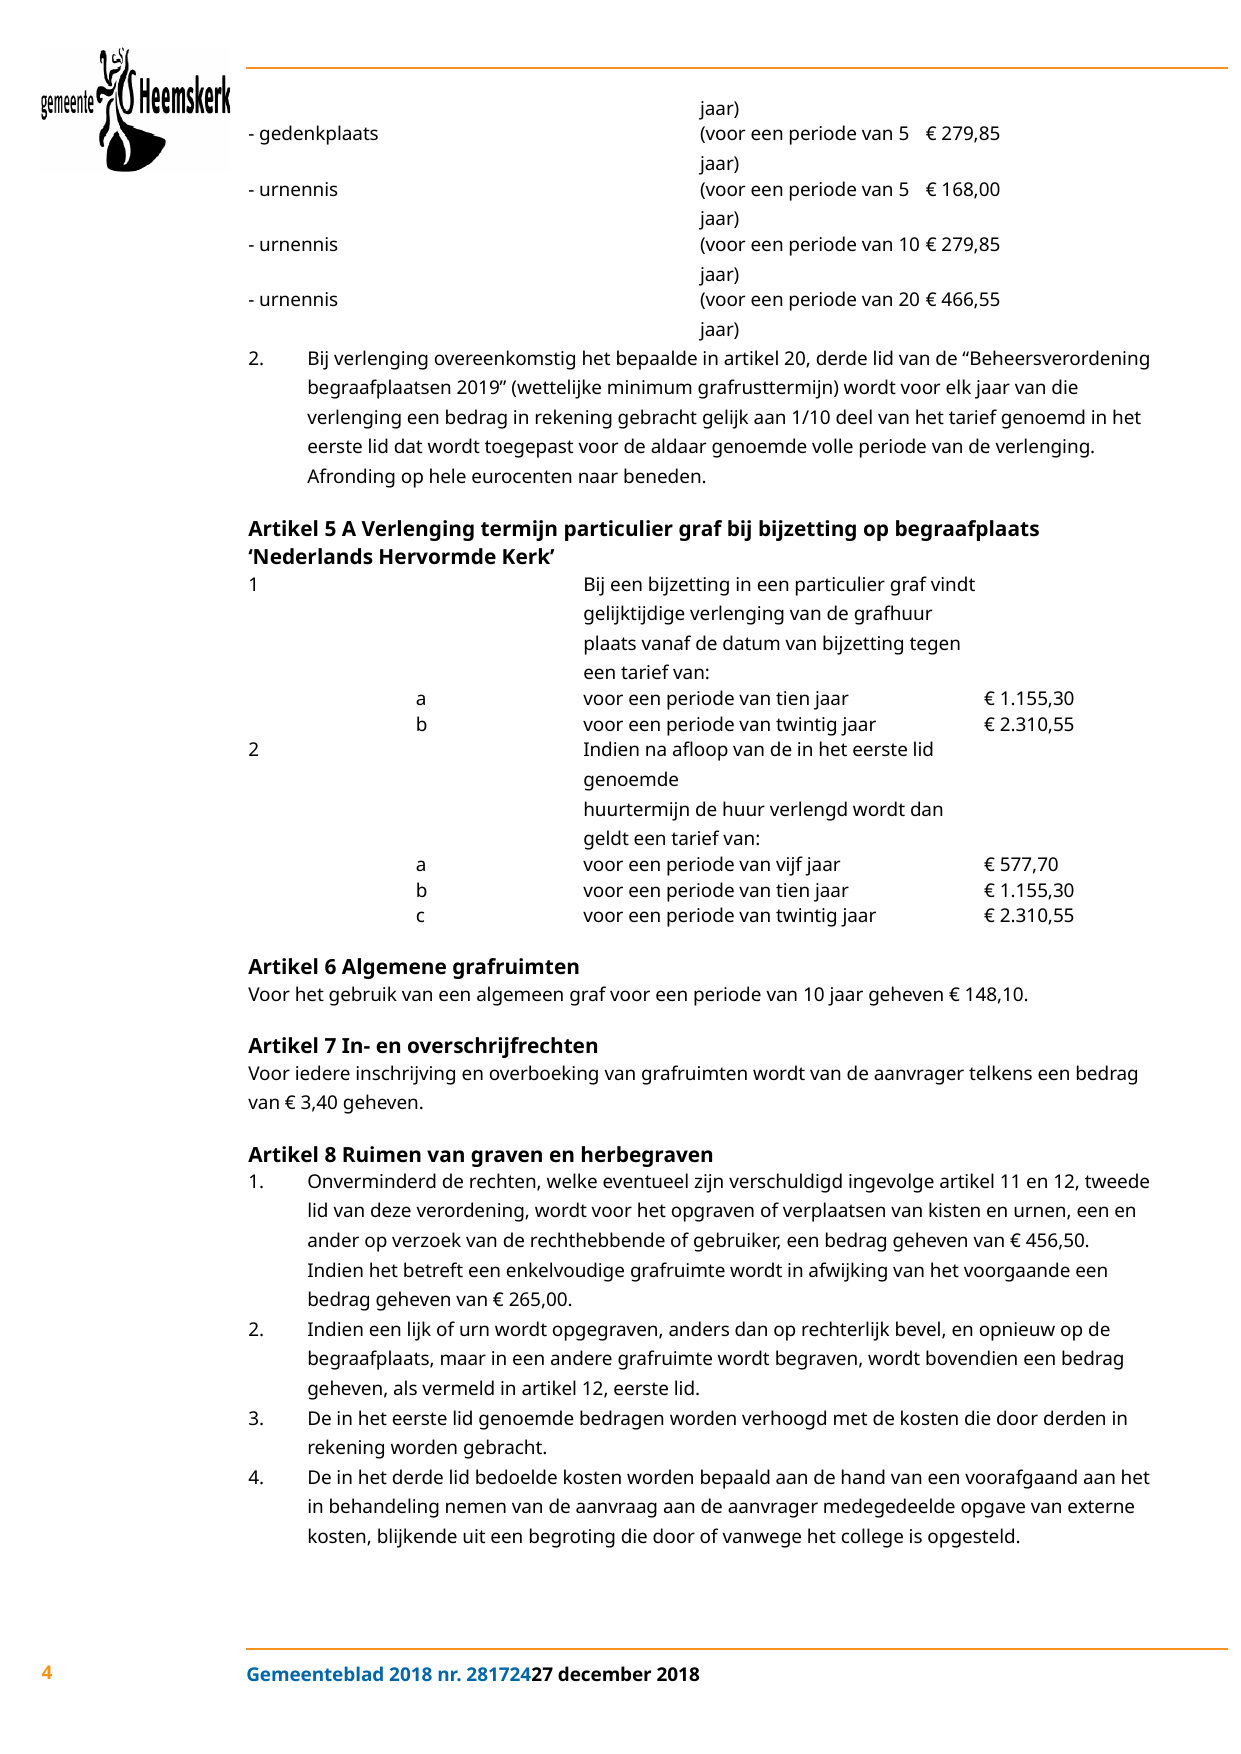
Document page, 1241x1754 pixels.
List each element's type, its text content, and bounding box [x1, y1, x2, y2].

table_cell € 466,55 [926, 286, 1152, 342]
table_cell € 1.155,30 [984, 877, 1152, 903]
table_header 1 [248, 571, 416, 685]
table_cell [984, 737, 1152, 851]
text Voor iedere inschrijving en overboeking van grafruimten wordt van de aanvrager telkens een bedrag van € 3,40 geheven. [248, 1060, 1152, 1115]
table_cell voor een periode van tien jaar [583, 685, 984, 711]
table_cell (voor een periode van 5 jaar) [700, 176, 926, 231]
table_header Bij een bijzetting in een particulier graf vindt gelijktijdige verlenging van de grafhuur plaats vanaf de datum van bijzetting tegen een tarief van: [583, 571, 984, 685]
table_cell € 577,70 [984, 851, 1152, 877]
list Indien een lijk of urn wordt opgegraven, anders dan op rechterlijk bevel, en opnieuw op de begraafplaats, maar in een andere grafruimte wordt begraven, wordt bovendien een bedrag geheven, als vermeld in artikel 12, eerste lid. [248, 1316, 1152, 1401]
text Artikel 8 Ruimen van graven en herbegraven [248, 1140, 1152, 1168]
table_cell Indien na afloop van de in het eerste lid genoemde huurtermijn de huur verlengd wordt dan geldt een tarief van: [583, 737, 984, 851]
table_cell [474, 95, 700, 121]
table_cell [474, 176, 700, 231]
table_cell [926, 95, 1152, 121]
table_cell - gedenkplaats [248, 121, 474, 176]
text Artikel 6 Algemene grafruimten [248, 952, 1152, 981]
table_cell € 2.310,55 [984, 903, 1152, 928]
table_cell 2 [248, 737, 416, 851]
table_cell c [416, 903, 583, 928]
table_cell € 168,00 [926, 176, 1152, 231]
table_cell b [416, 877, 583, 903]
table_cell [248, 685, 416, 711]
table_cell - urnennis [248, 176, 474, 231]
list Bij verlenging overeenkomstig het bepaalde in artikel 20, derde lid van de “Beheersverordening begraafplaatsen 2019” (wettelijke minimum grafrusttermijn) wordt voor elk jaar van die verlenging een bedrag in rekening gebracht gelijk aan 1/10 deel van het tarief genoemd in het eerste lid dat wordt toegepast voor de aldaar genoemde volle periode van de verlenging. Afronding op hele eurocenten naar beneden. [248, 345, 1152, 489]
table_cell jaar) [700, 95, 926, 121]
table_cell [474, 231, 700, 286]
table_cell (voor een periode van 10 jaar) [700, 231, 926, 286]
table_cell € 1.155,30 [984, 685, 1152, 711]
table_cell a [416, 851, 583, 877]
text Artikel 7 In- en overschrijfrechten [248, 1031, 1152, 1060]
table_cell [248, 851, 416, 877]
table_cell [248, 903, 416, 928]
table_cell [474, 286, 700, 342]
table_cell [474, 121, 700, 176]
list De in het eerste lid genoemde bedragen worden verhoogd met de kosten die door derden in rekening worden gebracht. [248, 1405, 1152, 1460]
picture [41, 47, 231, 172]
list De in het derde lid bedoelde kosten worden bepaald aan de hand van een voorafgaand aan het in behandeling nemen van de aanvraag aan de aanvrager medegedeelde opgave van externe kosten, blijkende uit een begroting die door of vanwege het college is opgesteld. [248, 1464, 1152, 1549]
table_cell - urnennis [248, 286, 474, 342]
table_cell b [416, 711, 583, 737]
table_cell € 2.310,55 [984, 711, 1152, 737]
table_cell € 279,85 [926, 231, 1152, 286]
table_cell [248, 95, 474, 121]
table_cell [416, 737, 583, 851]
table_cell [248, 877, 416, 903]
table_cell voor een periode van tien jaar [583, 877, 984, 903]
text Voor het gebruik van een algemeen graf voor een periode van 10 jaar geheven € 148,10. [248, 981, 1152, 1007]
table_cell - urnennis [248, 231, 474, 286]
table_cell voor een periode van twintig jaar [583, 903, 984, 928]
list Onverminderd de rechten, welke eventueel zijn verschuldigd ingevolge artikel 11 en 12, tweede lid van deze verordening, wordt voor het opgraven of verplaatsen van kisten en urnen, een en ander op verzoek van de rechthebbende of gebruiker, een bedrag geheven van € 456,50. Indien het betreft een enkelvoudige grafruimte wordt in afwijking van het voorgaande een bedrag geheven van € 265,00. [248, 1168, 1152, 1312]
text Artikel 5 A Verlenging termijn particulier graf bij bijzetting op begraafplaats ‘Nederlands Hervormde Kerk’ [248, 514, 1152, 571]
table_cell [248, 711, 416, 737]
table_header [416, 571, 583, 685]
table_cell (voor een periode van 5 jaar) [700, 121, 926, 176]
table_cell a [416, 685, 583, 711]
table_cell voor een periode van vijf jaar [583, 851, 984, 877]
table_cell (voor een periode van 20 jaar) [700, 286, 926, 342]
table_header [984, 571, 1152, 685]
table_cell € 279,85 [926, 121, 1152, 176]
table_cell voor een periode van twintig jaar [583, 711, 984, 737]
